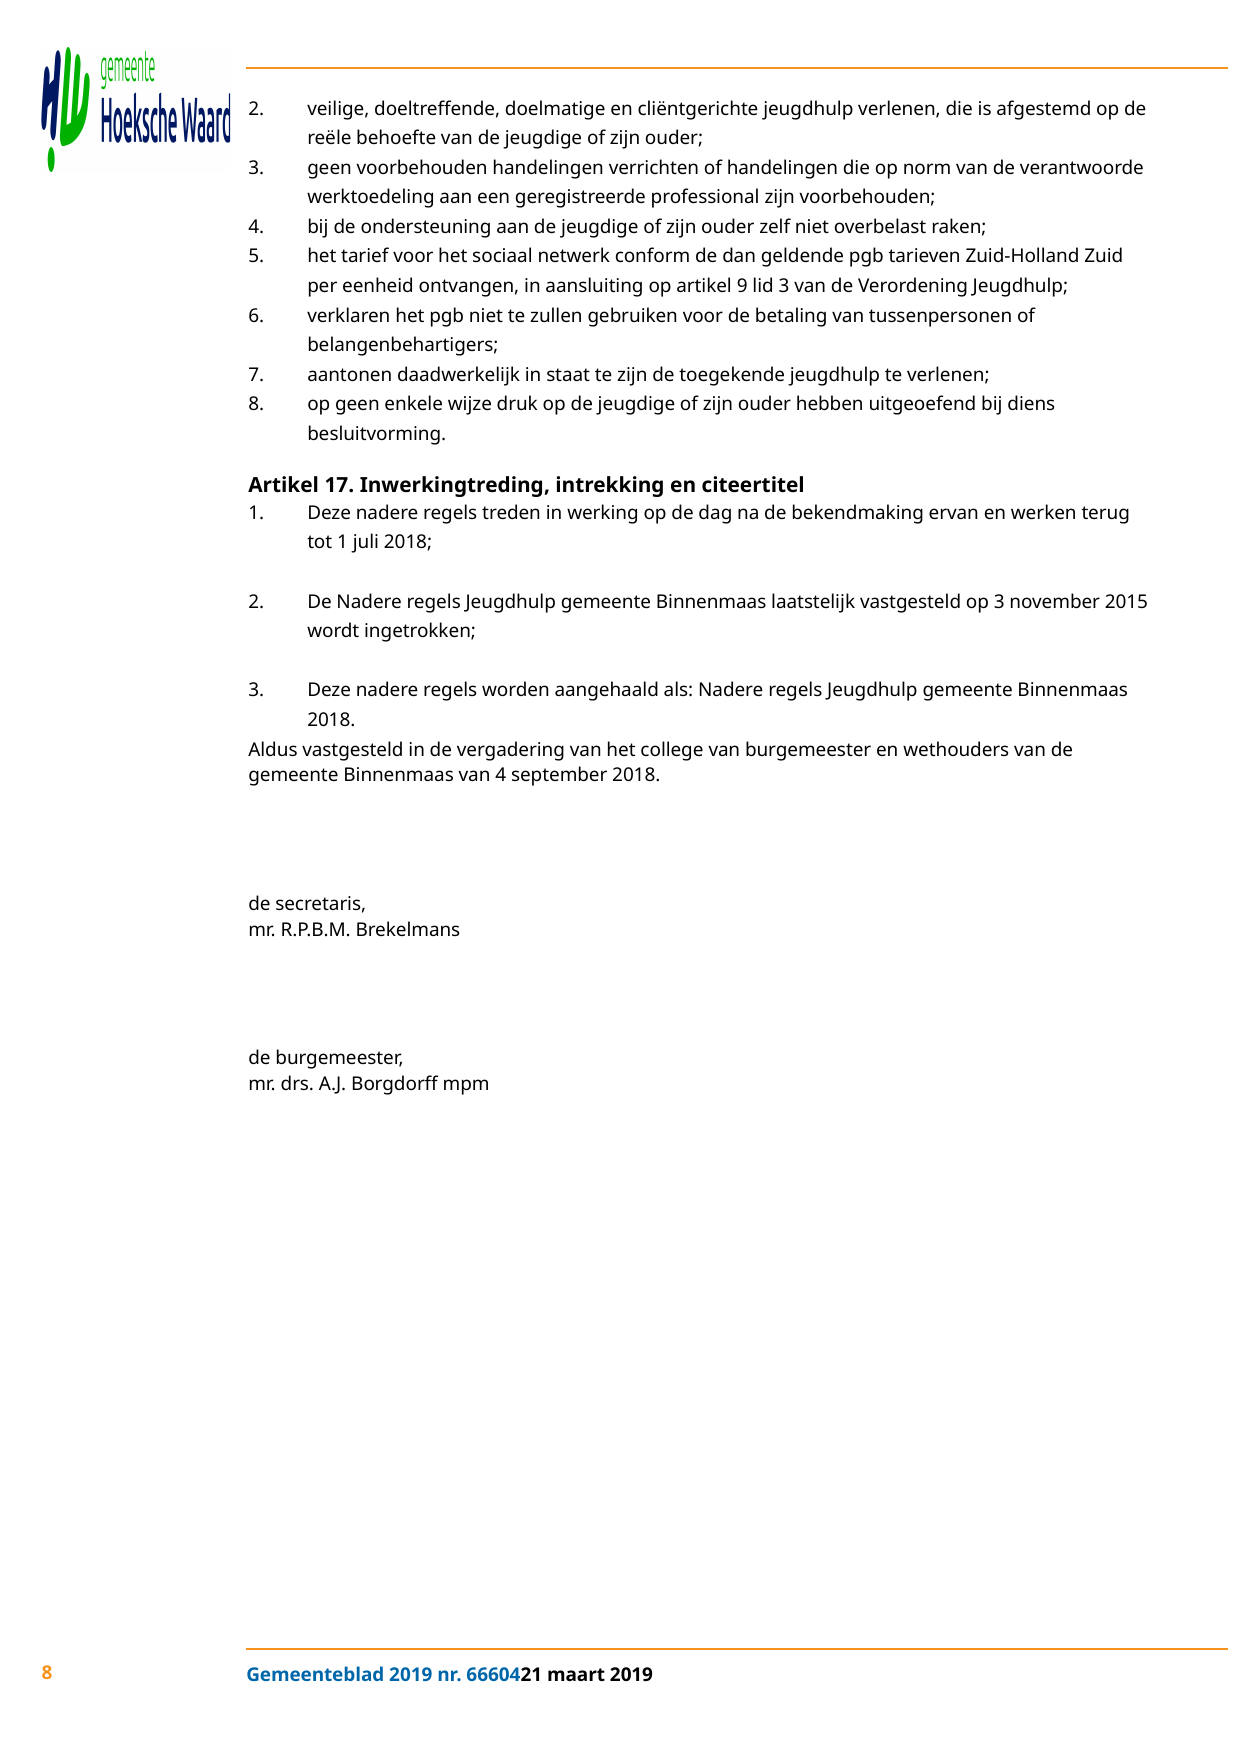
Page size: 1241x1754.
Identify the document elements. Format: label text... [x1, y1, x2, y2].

list geen voorbehouden handelingen verrichten of handelingen die op norm van de verantwoorde werktoedeling aan een geregistreerde professional zijn voorbehouden; [248, 154, 1152, 209]
list Deze nadere regels worden aangehaald als: Nadere regels Jeugdhulp gemeente Binnenmaas 2018. [248, 677, 1152, 732]
text Aldus vastgesteld in de vergadering van het college van burgemeester en wethouders van de gemeente Binnenmaas van 4 september 2018. [248, 736, 1152, 787]
text mr. drs. A.J. Borgdorff mpm [248, 1070, 1152, 1096]
list De Nadere regels Jeugdhulp gemeente Binnenmaas laatstelijk vastgesteld op 3 november 2015 wordt ingetrokken; [248, 588, 1152, 643]
list veilige, doeltreffende, doelmatige en cliëntgerichte jeugdhulp verlenen, die is afgestemd op de reële behoefte van de jeugdige of zijn ouder; [248, 95, 1152, 150]
list bij de ondersteuning aan de jeugdige of zijn ouder zelf niet overbelast raken; [248, 213, 1152, 239]
list aantonen daadwerkelijk in staat te zijn de toegekende jeugdhulp te verlenen; [248, 361, 1152, 387]
list verklaren het pgb niet te zullen gebruiken voor de betaling van tussenpersonen of belangenbehartigers; [248, 302, 1152, 357]
list op geen enkele wijze druk op de jeugdige of zijn ouder hebben uitgeoefend bij diens besluitvorming. [248, 391, 1152, 446]
text de burgemeester, [248, 1044, 1152, 1070]
text mr. R.P.B.M. Brekelmans [248, 916, 1152, 942]
text de secretaris, [248, 890, 1152, 916]
list Deze nadere regels treden in werking op de dag na de bekendmaking ervan en werken terug tot 1 juli 2018; [248, 499, 1152, 554]
text Artikel 17. Inwerkingtreding, intrekking en citeertitel [248, 471, 1152, 499]
list het tarief voor het sociaal netwerk conform de dan geldende pgb tarieven Zuid-Holland Zuid per eenheid ontvangen, in aansluiting op artikel 9 lid 3 van de Verordening Jeugdhulp; [248, 243, 1152, 298]
picture [41, 47, 231, 172]
